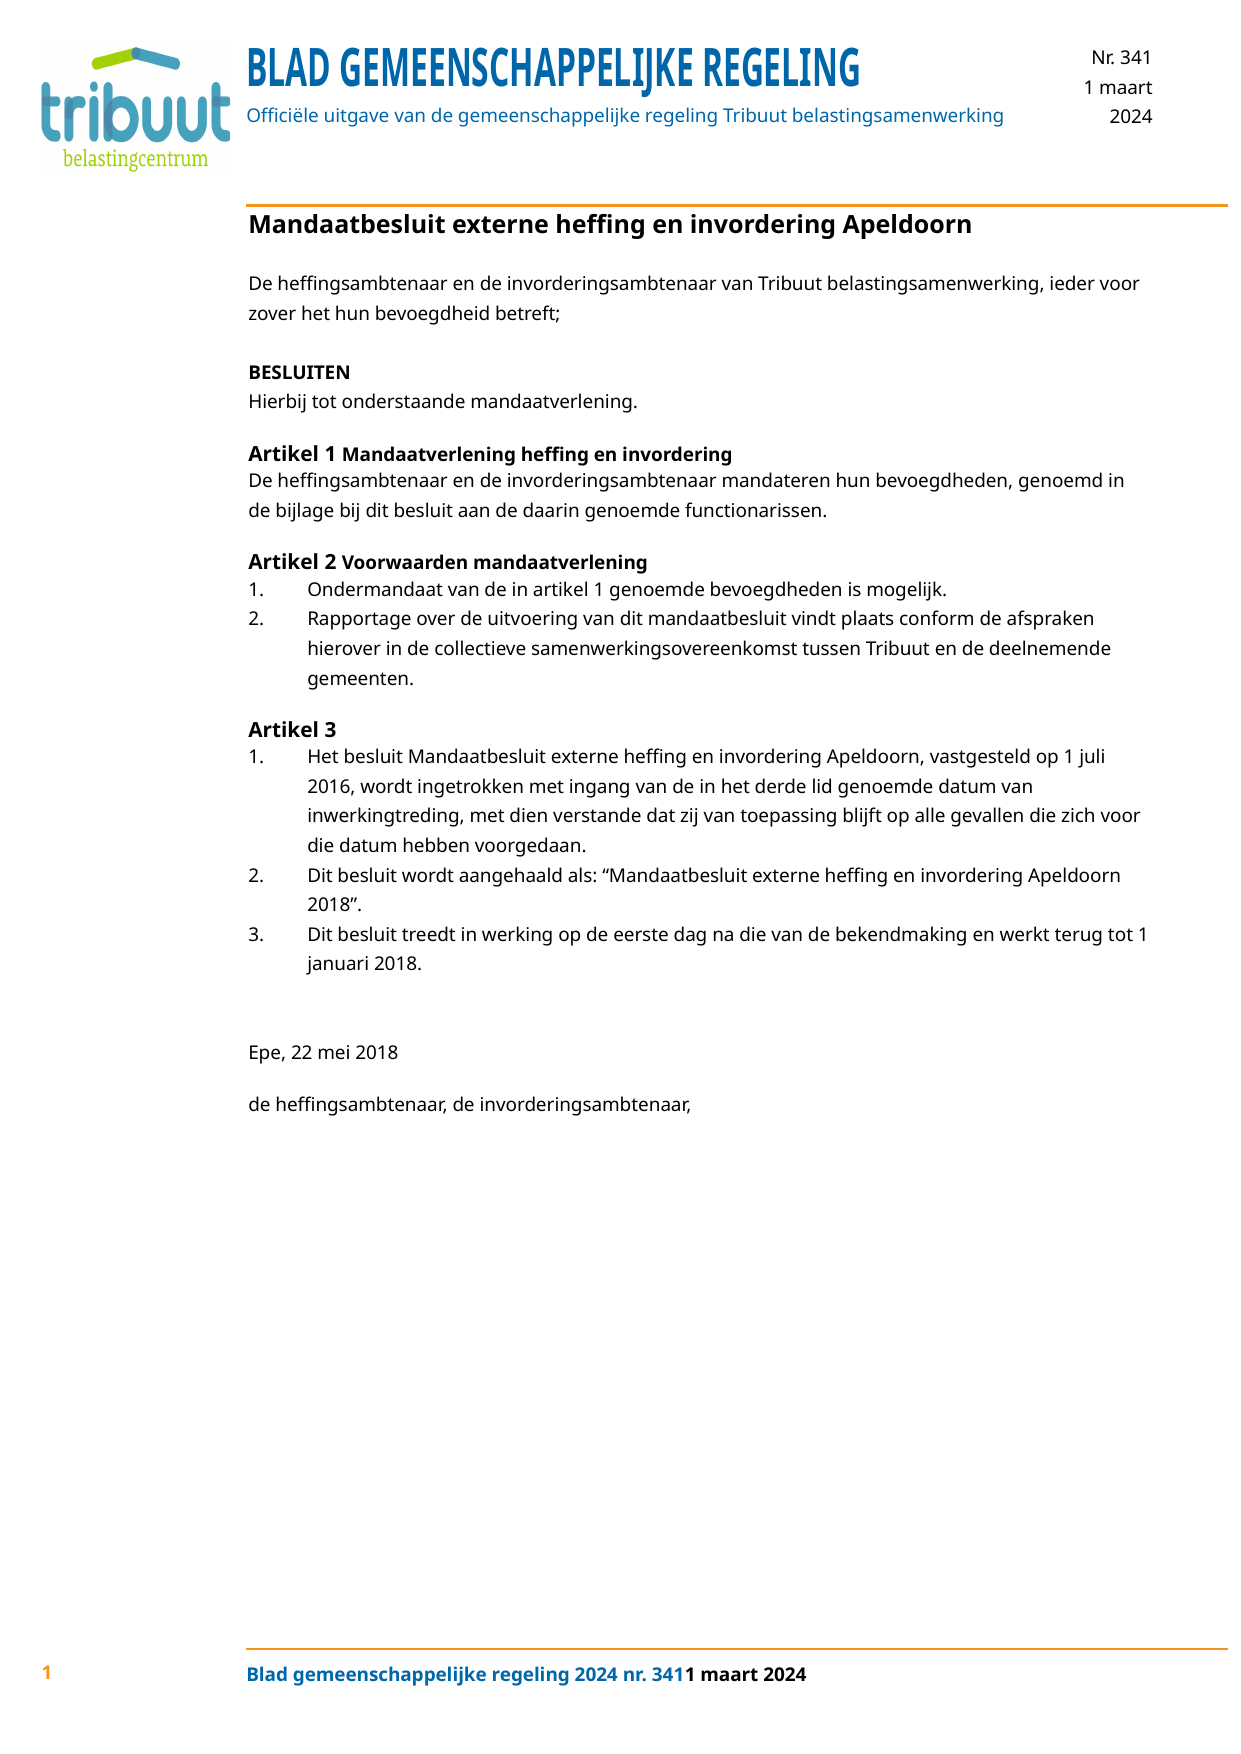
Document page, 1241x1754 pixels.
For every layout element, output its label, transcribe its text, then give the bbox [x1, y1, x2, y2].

picture [41, 47, 231, 172]
text de heffingsambtenaar, de invorderingsambtenaar, [248, 1091, 1152, 1117]
text Artikel 1 Mandaatverlening heffing en invordering [248, 439, 1152, 467]
text De heffingsambtenaar en de invorderingsambtenaar van Tribuut belastingsamenwerking, ieder voor zover het hun bevoegdheid betreft; [248, 270, 1152, 326]
text Artikel 2 Voorwaarden mandaatverlening [248, 547, 1152, 576]
text Artikel 3 [248, 715, 1152, 743]
list Rapportage over de uitvoering van dit mandaatbesluit vindt plaats conform de afspraken hierover in de collectieve samenwerkingsovereenkomst tussen Tribuut en de deelnemende gemeenten. [248, 606, 1152, 690]
list Dit besluit wordt aangehaald als: “Mandaatbesluit externe heffing en invordering Apeldoorn 2018”. [248, 862, 1152, 917]
text De heffingsambtenaar en de invorderingsambtenaar mandateren hun bevoegdheden, genoemd in de bijlage bij dit besluit aan de daarin genoemde functionarissen. [248, 467, 1152, 523]
text Hierbij tot onderstaande mandaatverlening. [248, 389, 1152, 414]
text Mandaatbesluit externe heffing en invordering Apeldoorn [248, 207, 1152, 241]
list Ondermandaat van de in artikel 1 genoemde bevoegdheden is mogelijk. [248, 576, 1152, 602]
list Dit besluit treedt in werking op de eerste dag na die van de bekendmaking en werkt terug tot 1 januari 2018. [248, 921, 1152, 976]
text Epe, 22 mei 2018 [248, 1039, 1152, 1065]
text BESLUITEN [248, 359, 1152, 385]
list Het besluit Mandaatbesluit externe heffing en invordering Apeldoorn, vastgesteld op 1 juli 2016, wordt ingetrokken met ingang van de in het derde lid genoemde datum van inwerkingtreding, met dien verstande dat zij van toepassing blijft op alle gevallen die zich voor die datum hebben voorgedaan. [248, 743, 1152, 858]
